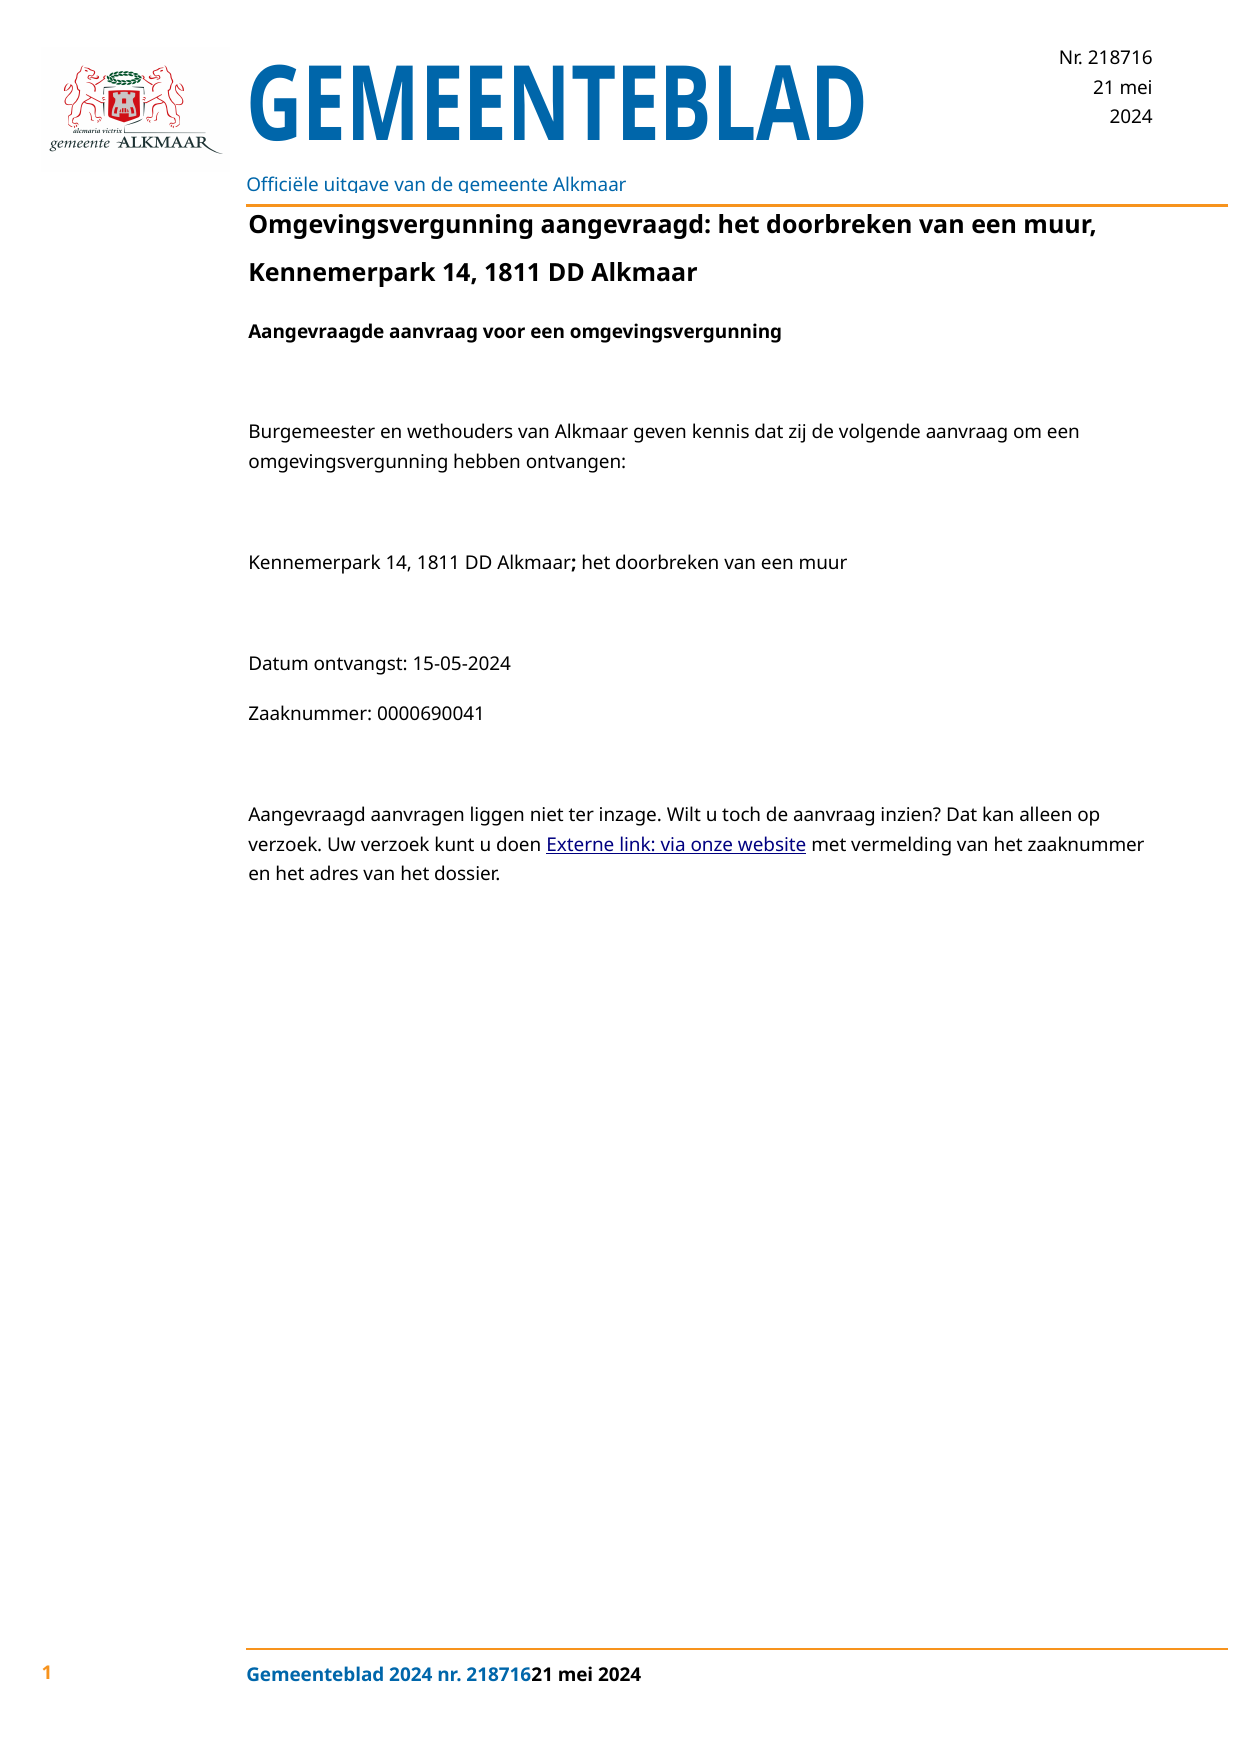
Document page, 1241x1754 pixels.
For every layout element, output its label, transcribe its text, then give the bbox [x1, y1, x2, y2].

text Datum ontvangst: 15-05-2024 [248, 650, 1152, 676]
text Aangevraagd aanvragen liggen niet ter inzage. Wilt u toch de aanvraag inzien? Dat kan alleen op verzoek. Uw verzoek kunt u doen Externe link: via onze website met vermelding van het zaaknummer en het adres van het dossier. [248, 801, 1152, 886]
text Zaaknummer: 0000690041 [248, 700, 1152, 726]
text Omgevingsvergunning aangevraagd: het doorbreken van een muur, Kennemerpark 14, 1811 DD Alkmaar [248, 207, 1152, 288]
text Aangevraagde aanvraag voor een omgevingsvergunning [248, 318, 1152, 344]
text Burgemeester en wethouders van Alkmaar geven kennis dat zij de volgende aanvraag om een omgevingsvergunning hebben ontvangen: [248, 419, 1152, 474]
picture [41, 47, 231, 172]
text Kennemerpark 14, 1811 DD Alkmaar; het doorbreken van een muur [248, 549, 1152, 575]
